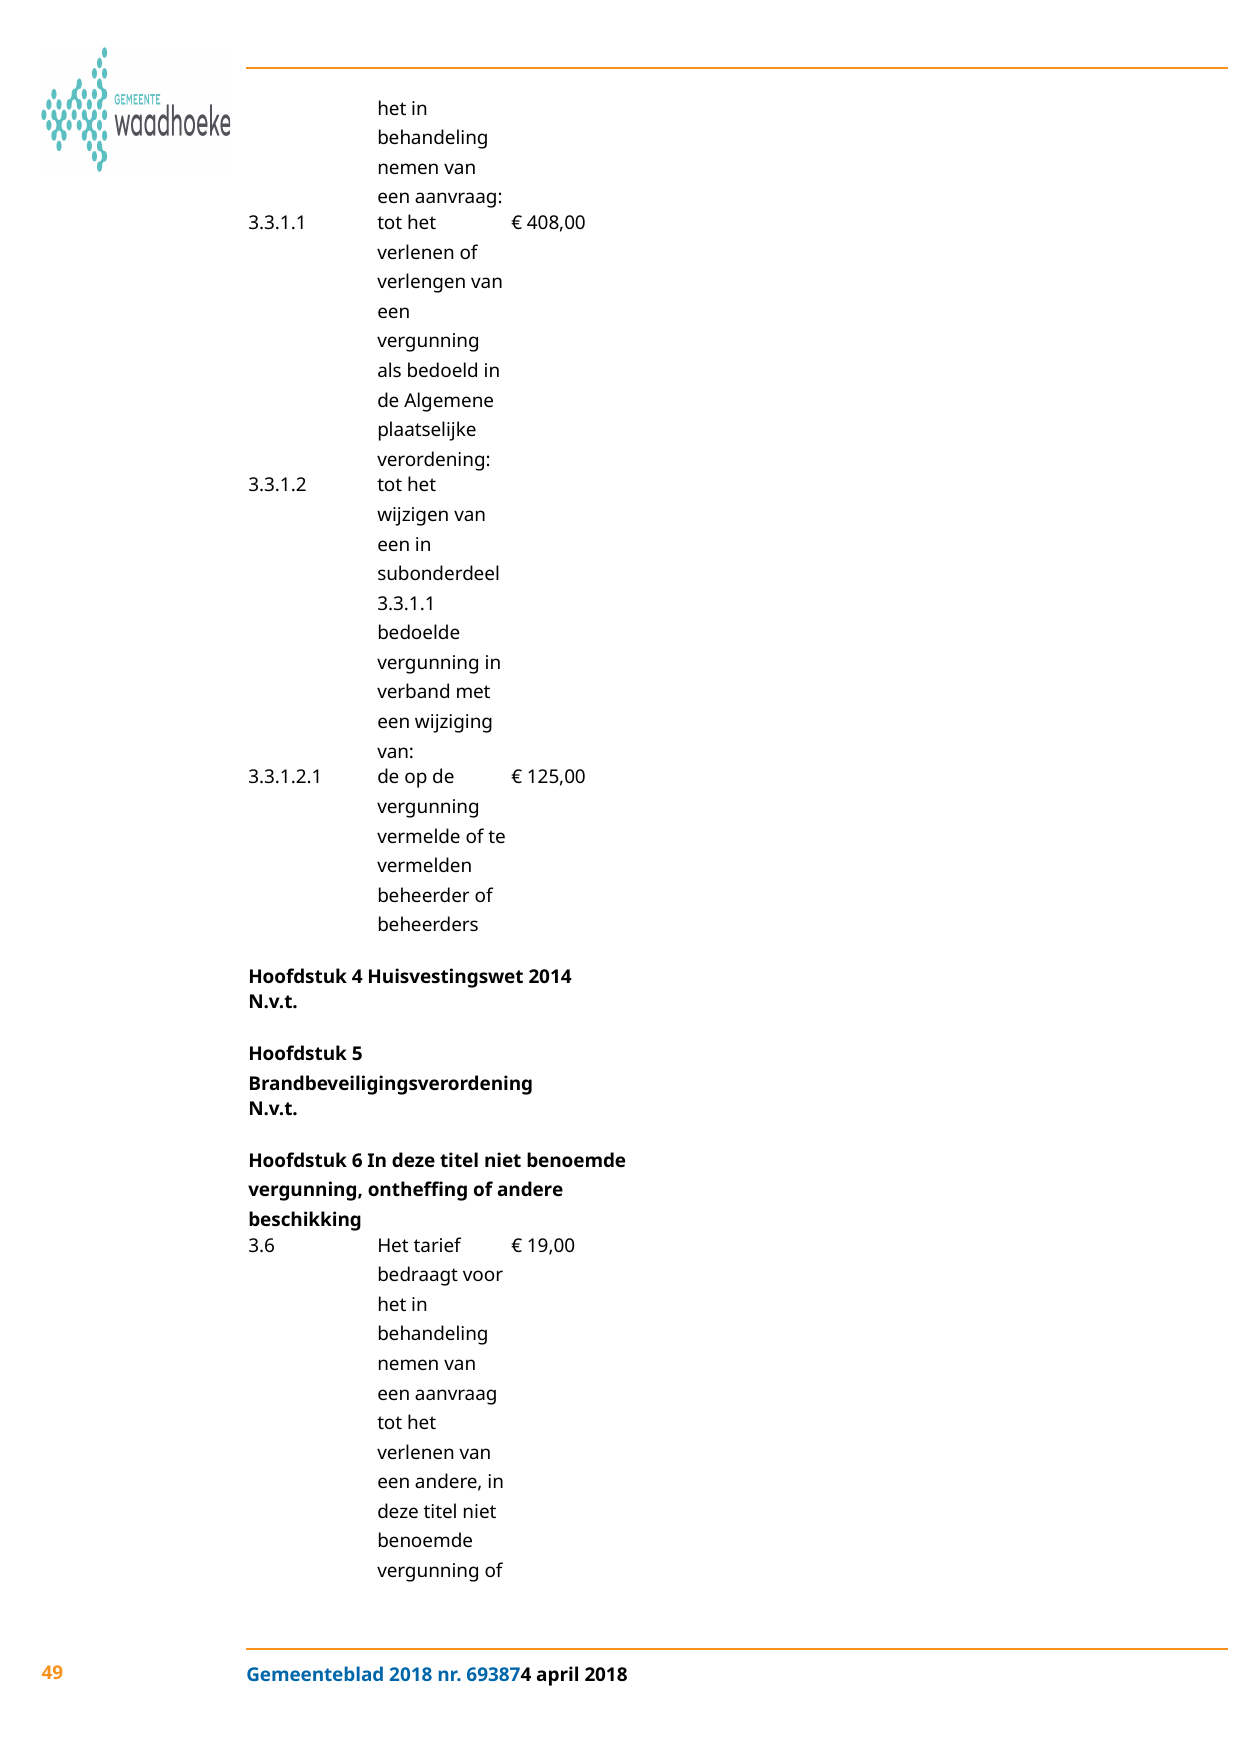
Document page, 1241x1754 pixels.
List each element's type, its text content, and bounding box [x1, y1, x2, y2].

table_cell N.v.t. [248, 1096, 635, 1121]
table_cell tot het wijzigen van een in subonderdeel 3.3.1.1 bedoelde vergunning in verband met een wijziging van: [377, 472, 506, 764]
table_cell [248, 95, 377, 209]
table_cell [506, 95, 635, 209]
table_cell € 19,00 [506, 1232, 635, 1583]
picture [41, 47, 231, 172]
table_cell Hoofdstuk 4 Huisvestingswet 2014 [248, 963, 635, 989]
table_cell het in behandeling nemen van een aanvraag: [377, 95, 506, 209]
table_cell Het tarief bedraagt voor het in behandeling nemen van een aanvraag tot het verlenen van een andere, in deze titel niet benoemde vergunning of [377, 1232, 506, 1583]
table_cell Hoofdstuk 6 In deze titel niet benoemde vergunning, ontheffing of andere beschikking [248, 1147, 635, 1232]
table_cell € 408,00 [506, 209, 635, 472]
table_cell € 125,00 [506, 764, 635, 937]
table_cell [248, 1121, 635, 1147]
table_cell 3.3.1.2.1 [248, 764, 377, 937]
table_cell 3.3.1.1 [248, 209, 377, 472]
table_cell 3.6 [248, 1232, 377, 1583]
table_cell 3.3.1.2 [248, 472, 377, 764]
table_cell de op de vergunning vermelde of te vermelden beheerder of beheerders [377, 764, 506, 937]
table_cell Hoofdstuk 5 Brandbeveiligingsverordening [248, 1040, 635, 1096]
table_cell N.v.t. [248, 989, 635, 1014]
table_cell [248, 1015, 635, 1040]
table_cell [248, 937, 635, 963]
table_cell [506, 472, 635, 764]
table_cell tot het verlenen of verlengen van een vergunning als bedoeld in de Algemene plaatselijke verordening: [377, 209, 506, 472]
